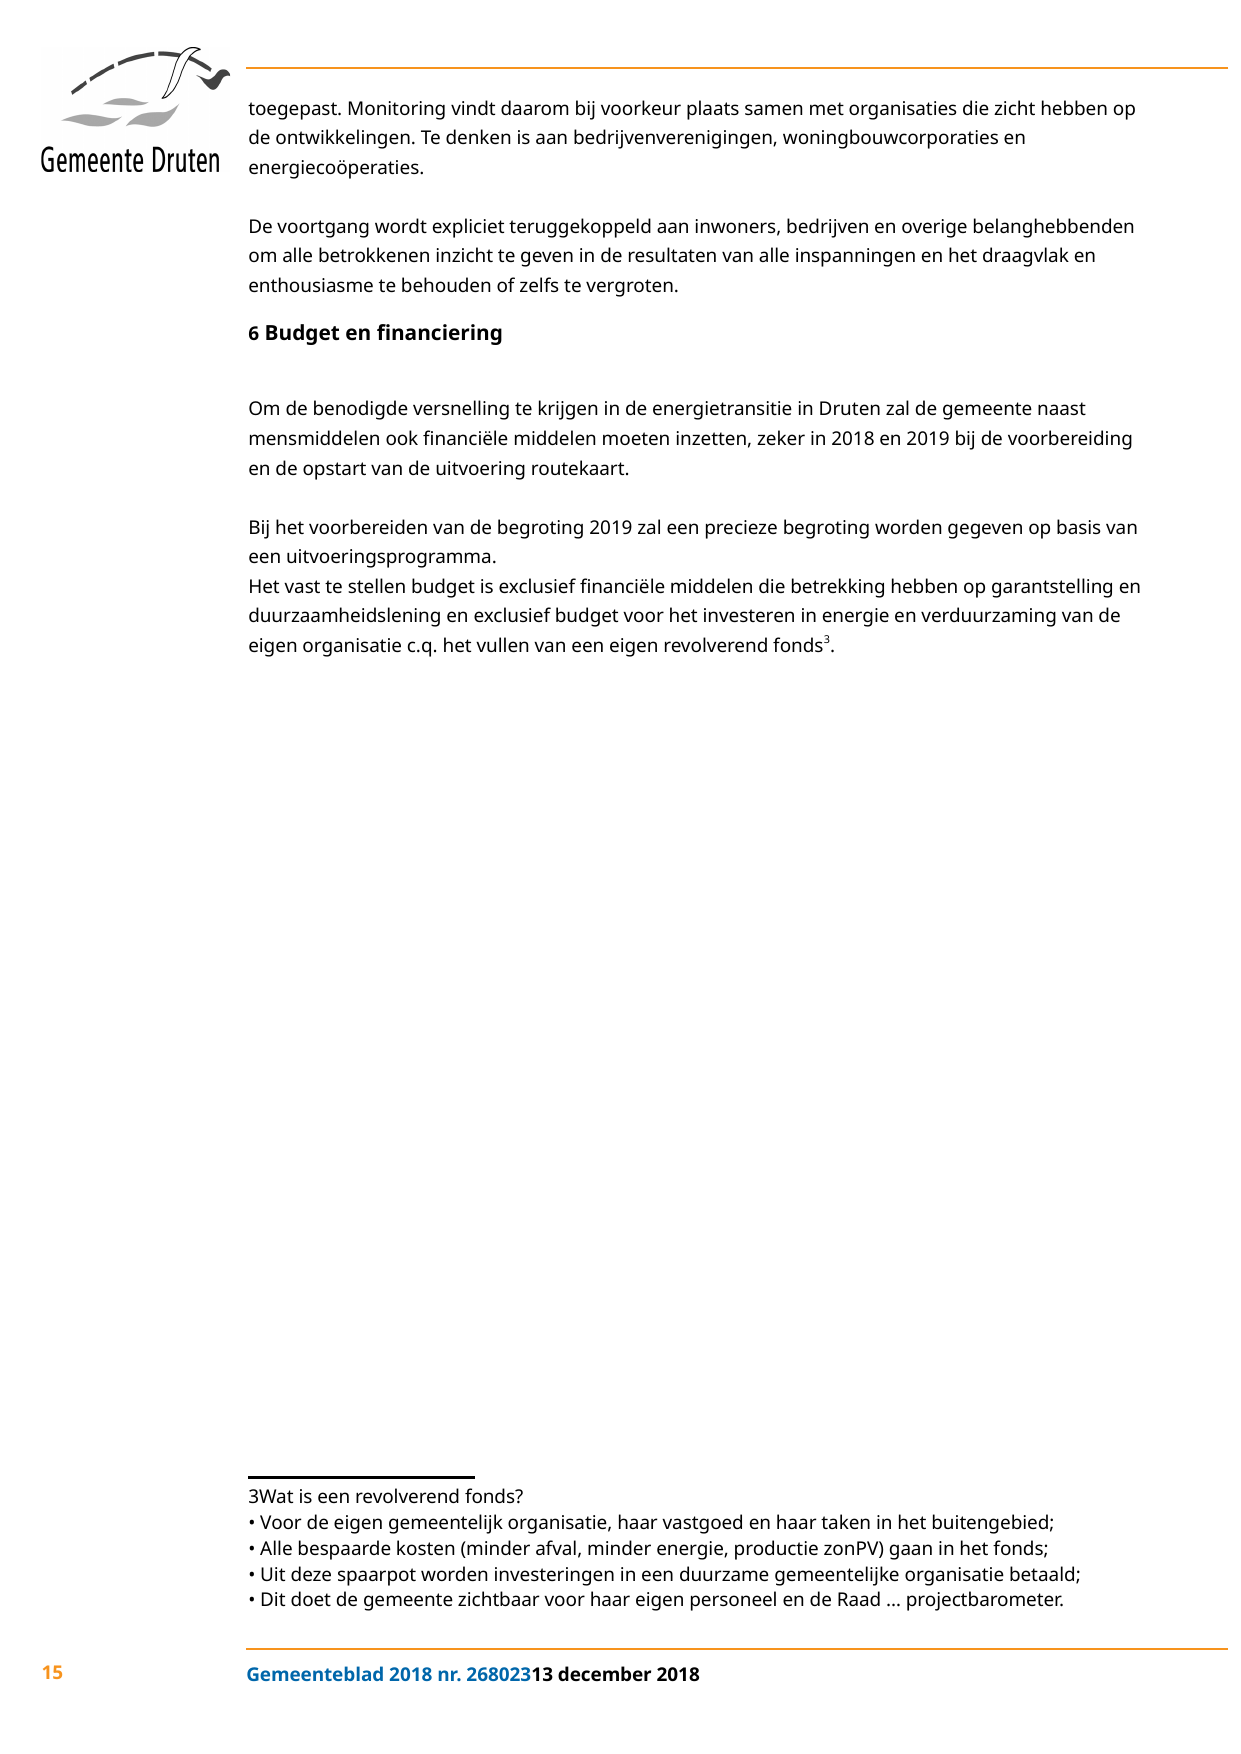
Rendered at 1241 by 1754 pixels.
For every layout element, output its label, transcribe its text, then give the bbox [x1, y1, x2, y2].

text Om de benodigde versnelling te krijgen in de energietransitie in Druten zal de gemeente naast mensmiddelen ook financiële middelen moeten inzetten, zeker in 2018 en 2019 bij de voorbereiding en de opstart van de uitvoering routekaart. [248, 396, 1152, 481]
text De voortgang wordt expliciet teruggekoppeld aan inwoners, bedrijven en overige belanghebbenden om alle betrokkenen inzicht te geven in de resultaten van alle inspanningen en het draagvlak en enthousiasme te behouden of zelfs te vergroten. [248, 213, 1152, 298]
text • Dit doet de gemeente zichtbaar voor haar eigen personeel en de Raad … projectbarometer. [248, 1586, 1152, 1612]
text Bij het voorbereiden van de begroting 2019 zal een precieze begroting worden gegeven op basis van een uitvoeringsprogramma. [248, 514, 1152, 569]
text • Uit deze spaarpot worden investeringen in een duurzame gemeentelijke organisatie betaald; [248, 1561, 1152, 1586]
text toegepast. Monitoring vindt daarom bij voorkeur plaats samen met organisaties die zicht hebben op de ontwikkelingen. Te denken is aan bedrijvenverenigingen, woningbouwcorporaties en energiecoöperaties. [248, 95, 1152, 180]
text Wat is een revolverend fonds? [248, 1483, 1152, 1509]
text 6 Budget en financiering [248, 318, 1152, 346]
text Het vast te stellen budget is exclusief financiële middelen die betrekking hebben op garantstelling en duurzaamheidslening en exclusief budget voor het investeren in energie en verduurzaming van de eigen organisatie c.q. het vullen van een eigen revolverend fonds. [248, 573, 1152, 658]
picture [41, 47, 231, 172]
text • Voor de eigen gemeentelijk organisatie, haar vastgoed en haar taken in het buitengebied; [248, 1509, 1152, 1535]
text • Alle bespaarde kosten (minder afval, minder energie, productie zonPV) gaan in het fonds; [248, 1535, 1152, 1561]
